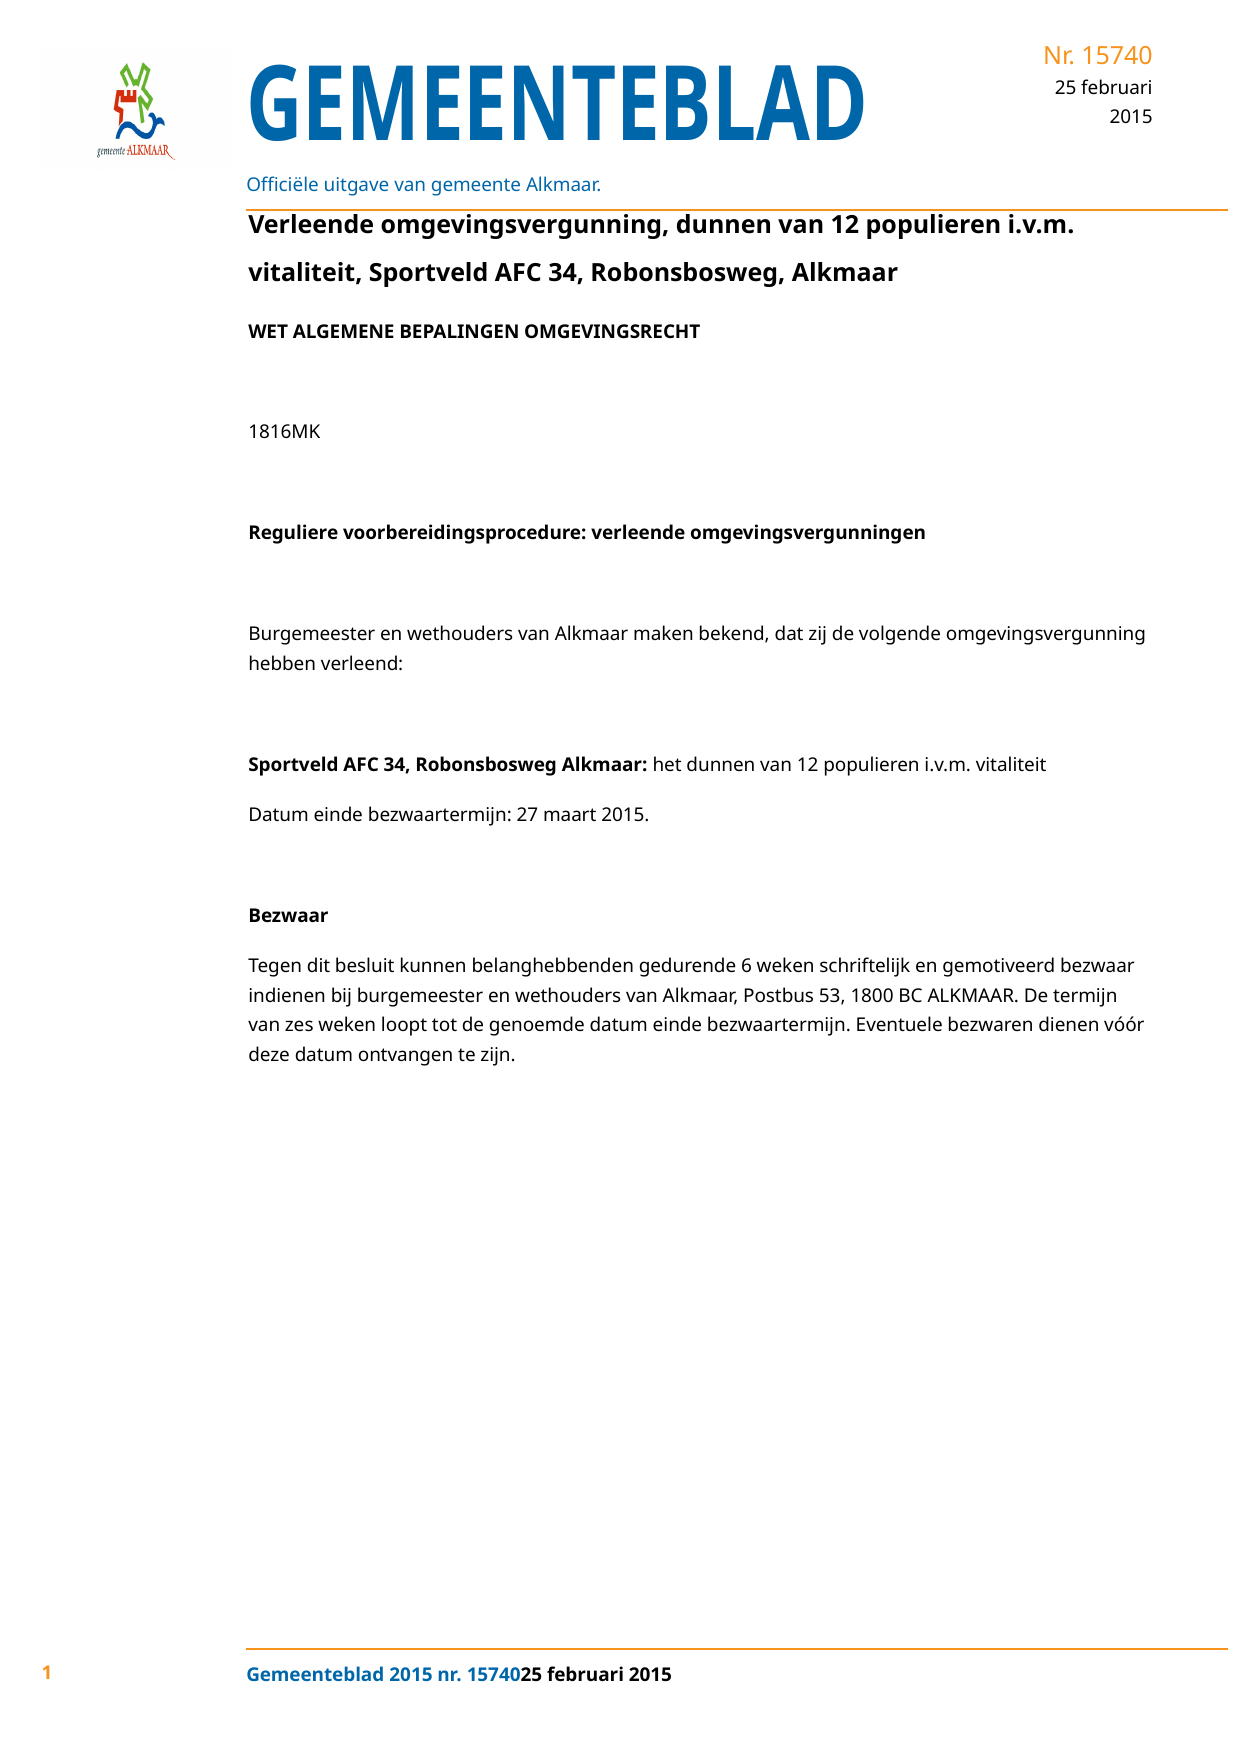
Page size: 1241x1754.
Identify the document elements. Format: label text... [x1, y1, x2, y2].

text Bezwaar [248, 902, 1152, 928]
text 1816MK [248, 419, 1152, 444]
text Tegen dit besluit kunnen belanghebbenden gedurende 6 weken schriftelijk en gemotiveerd bezwaar indienen bij burgemeester en wethouders van Alkmaar, Postbus 53, 1800 BC ALKMAAR. De termijn van zes weken loopt tot de genoemde datum einde bezwaartermijn. Eventuele bezwaren dienen vóór deze datum ontvangen te zijn. [248, 952, 1152, 1067]
picture [41, 47, 231, 172]
text Burgemeester en wethouders van Alkmaar maken bekend, dat zij de volgende omgevingsvergunning hebben verleend: [248, 620, 1152, 676]
text Reguliere voorbereidingsprocedure: verleende omgevingsvergunningen [248, 519, 1152, 545]
text Sportveld AFC 34, Robonsbosweg Alkmaar: het dunnen van 12 populieren i.v.m. vitaliteit [248, 751, 1152, 777]
text WET ALGEMENE BEPALINGEN OMGEVINGSRECHT [248, 318, 1152, 344]
text Verleende omgevingsvergunning, dunnen van 12 populieren i.v.m. vitaliteit, Sportveld AFC 34, Robonsbosweg, Alkmaar [248, 211, 1152, 288]
text Datum einde bezwaartermijn: 27 maart 2015. [248, 801, 1152, 827]
